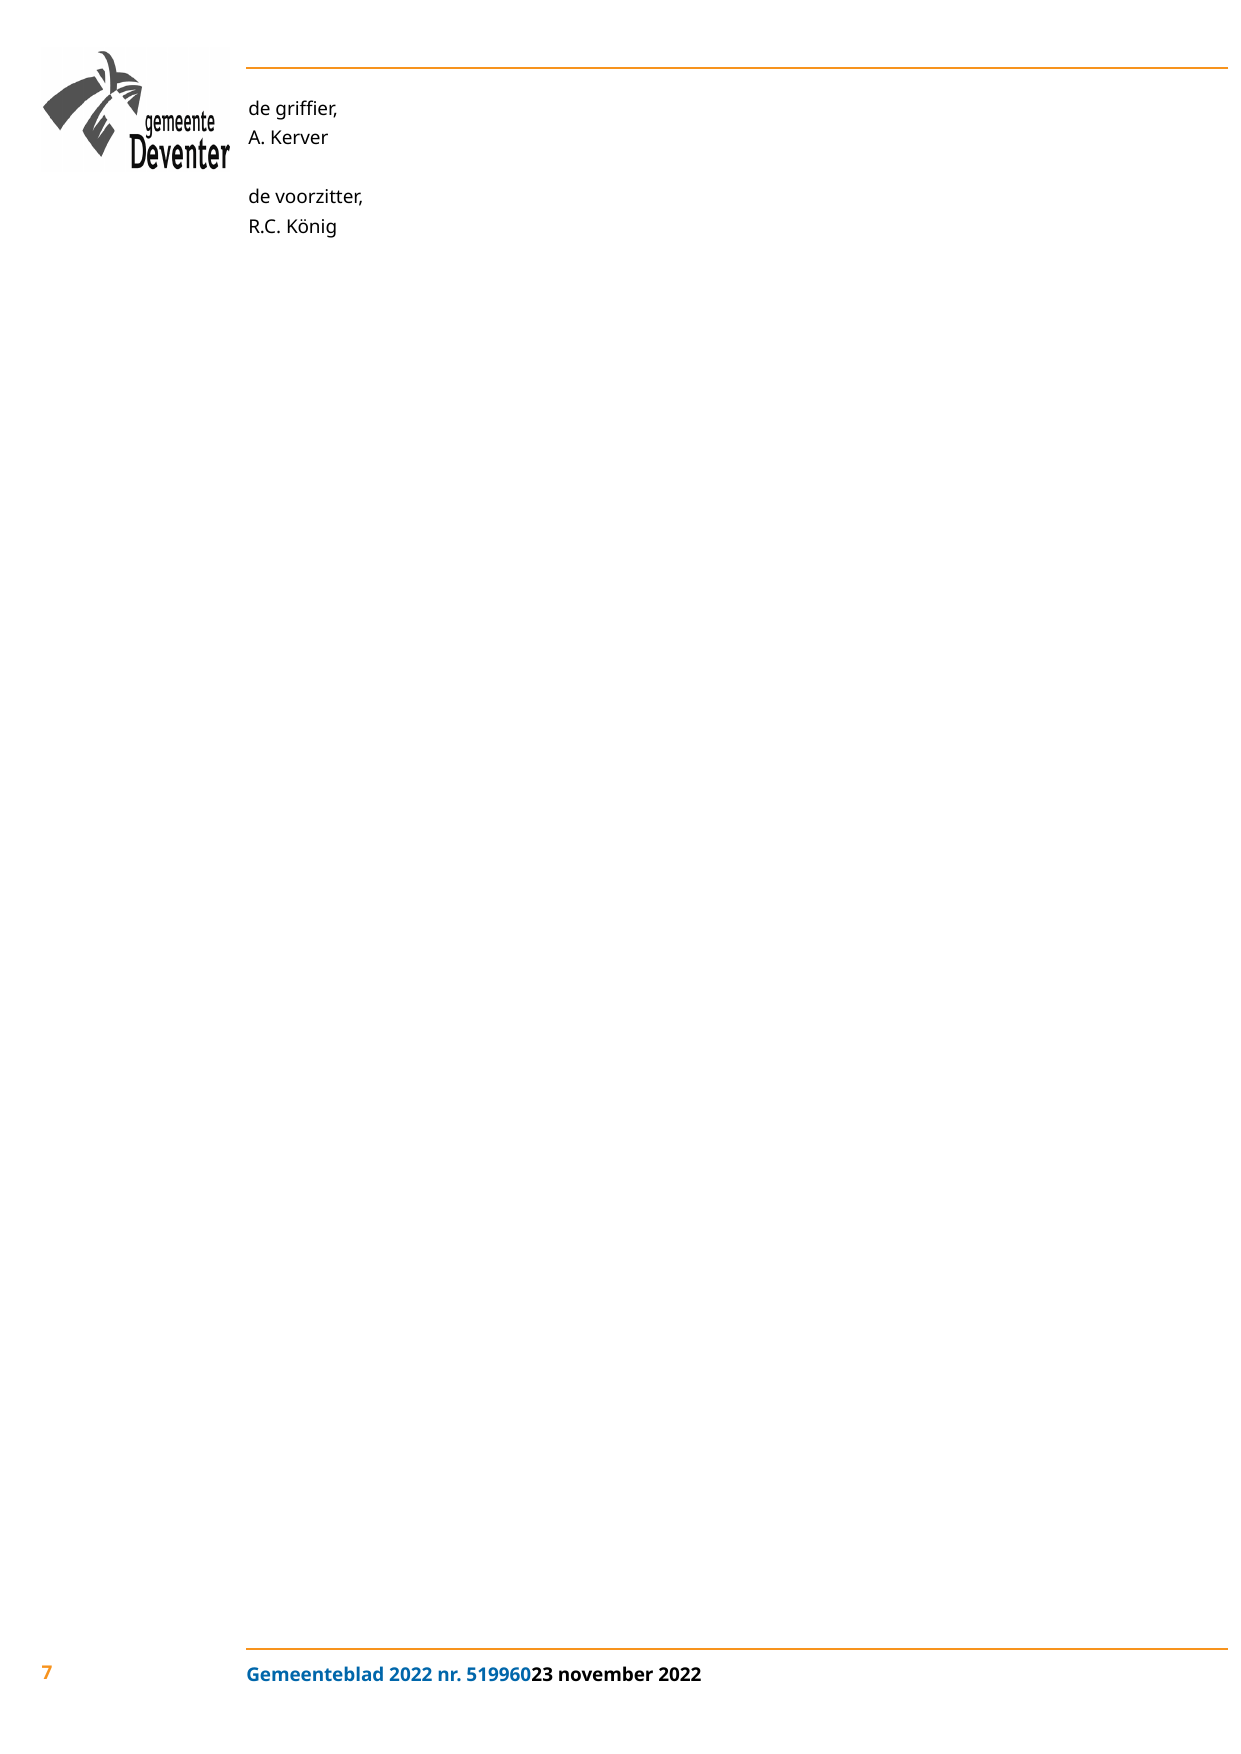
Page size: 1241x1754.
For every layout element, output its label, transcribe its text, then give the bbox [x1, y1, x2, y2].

text de griffier, [248, 95, 1152, 121]
text de voorzitter, [248, 183, 1152, 209]
text A. Kerver [248, 124, 1152, 150]
picture [41, 47, 231, 172]
text R.C. König [248, 213, 1152, 239]
